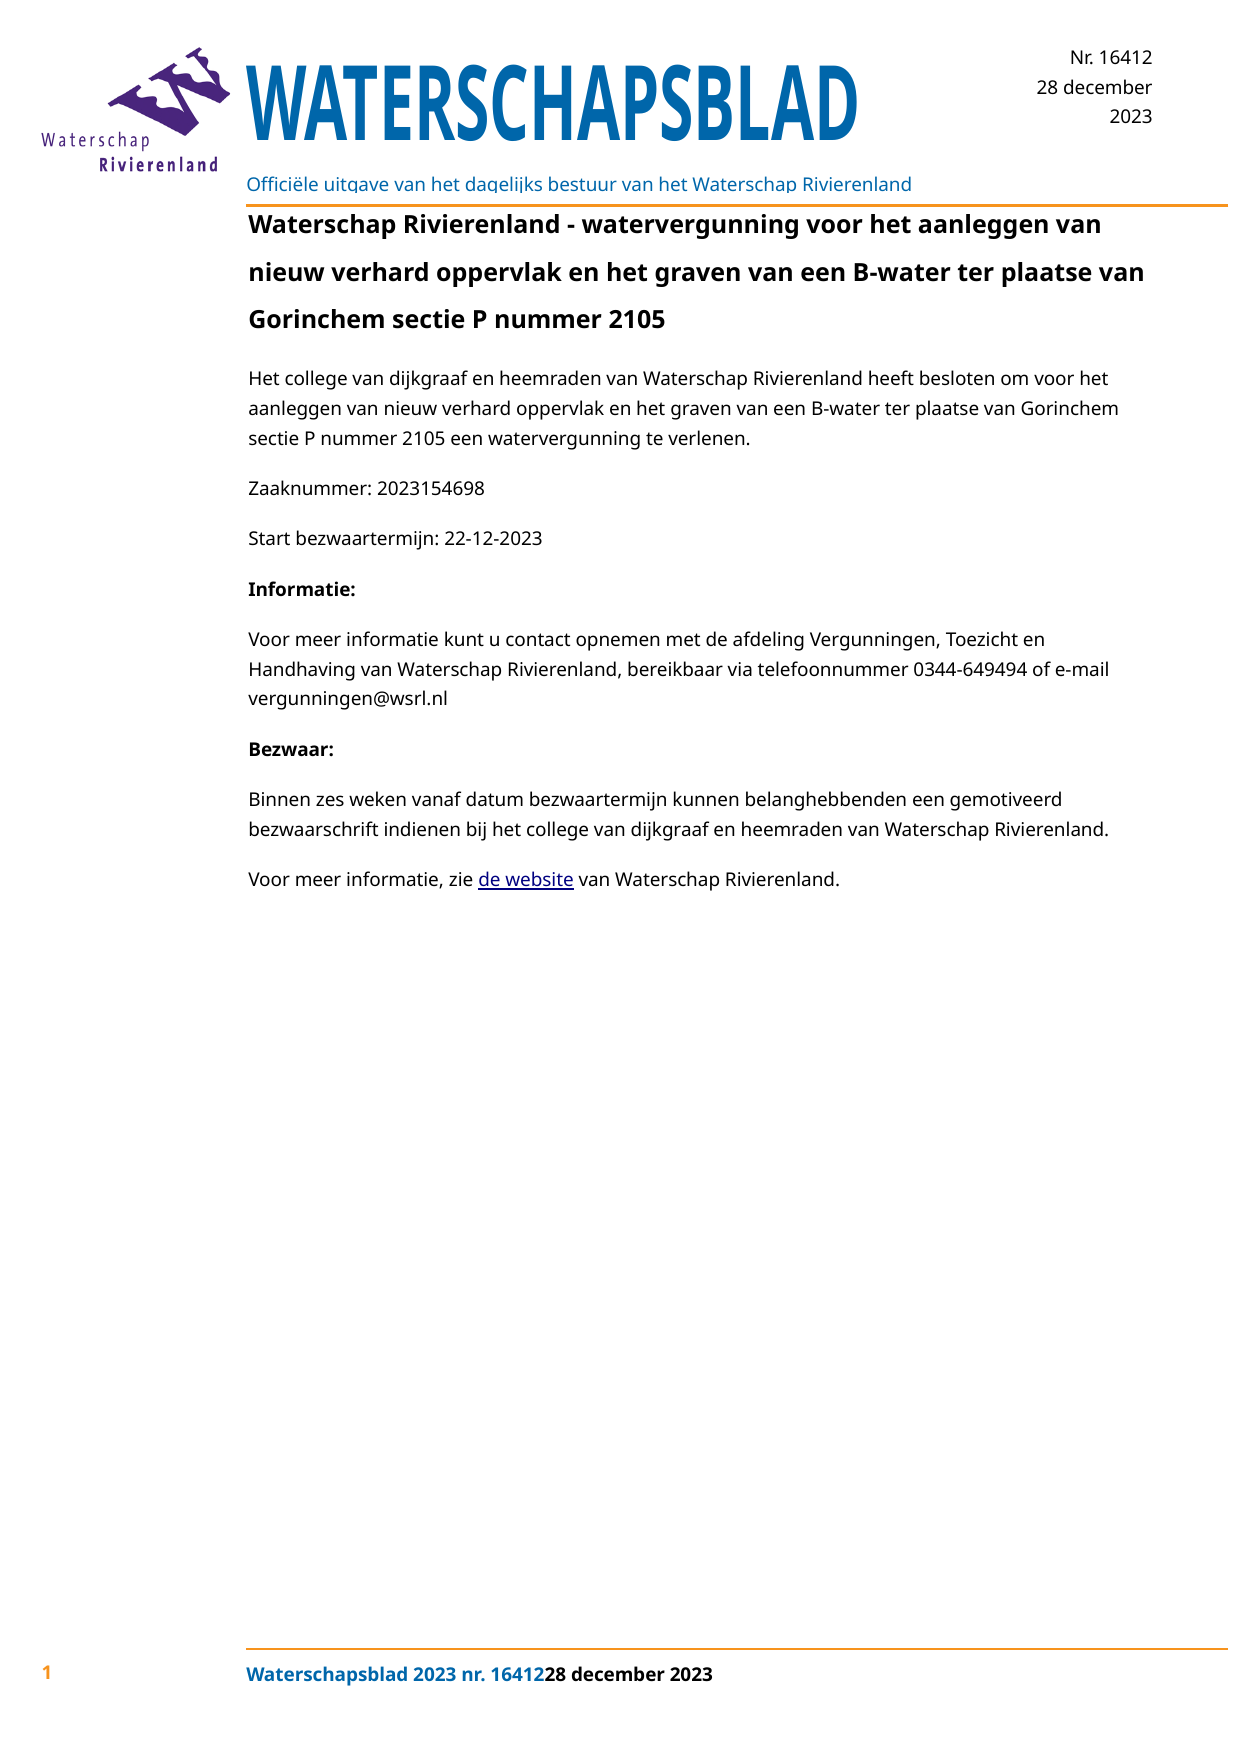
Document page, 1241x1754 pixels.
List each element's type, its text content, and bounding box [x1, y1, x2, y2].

text Bezwaar: [248, 736, 1152, 762]
text Start bezwaartermijn: 22-12-2023 [248, 526, 1152, 551]
text Voor meer informatie kunt u contact opnemen met de afdeling Vergunningen, Toezicht en Handhaving van Waterschap Rivierenland, bereikbaar via telefoonnummer 0344-649494 of e-mail vergunningen@wsrl.nl [248, 626, 1152, 711]
text Binnen zes weken vanaf datum bezwaartermijn kunnen belanghebbenden een gemotiveerd bezwaarschrift indienen bij het college van dijkgraaf en heemraden van Waterschap Rivierenland. [248, 786, 1152, 842]
text Waterschap Rivierenland - watervergunning voor het aanleggen van nieuw verhard oppervlak en het graven van een B-water ter plaatse van Gorinchem sectie P nummer 2105 [248, 207, 1152, 336]
text Zaaknummer: 2023154698 [248, 475, 1152, 501]
text Informatie: [248, 576, 1152, 602]
text Het college van dijkgraaf en heemraden van Waterschap Rivierenland heeft besloten om voor het aanleggen van nieuw verhard oppervlak en het graven van een B-water ter plaatse van Gorinchem sectie P nummer 2105 een watervergunning te verlenen. [248, 366, 1152, 450]
text Voor meer informatie, zie de website van Waterschap Rivierenland. [248, 866, 1152, 892]
picture [41, 47, 231, 172]
